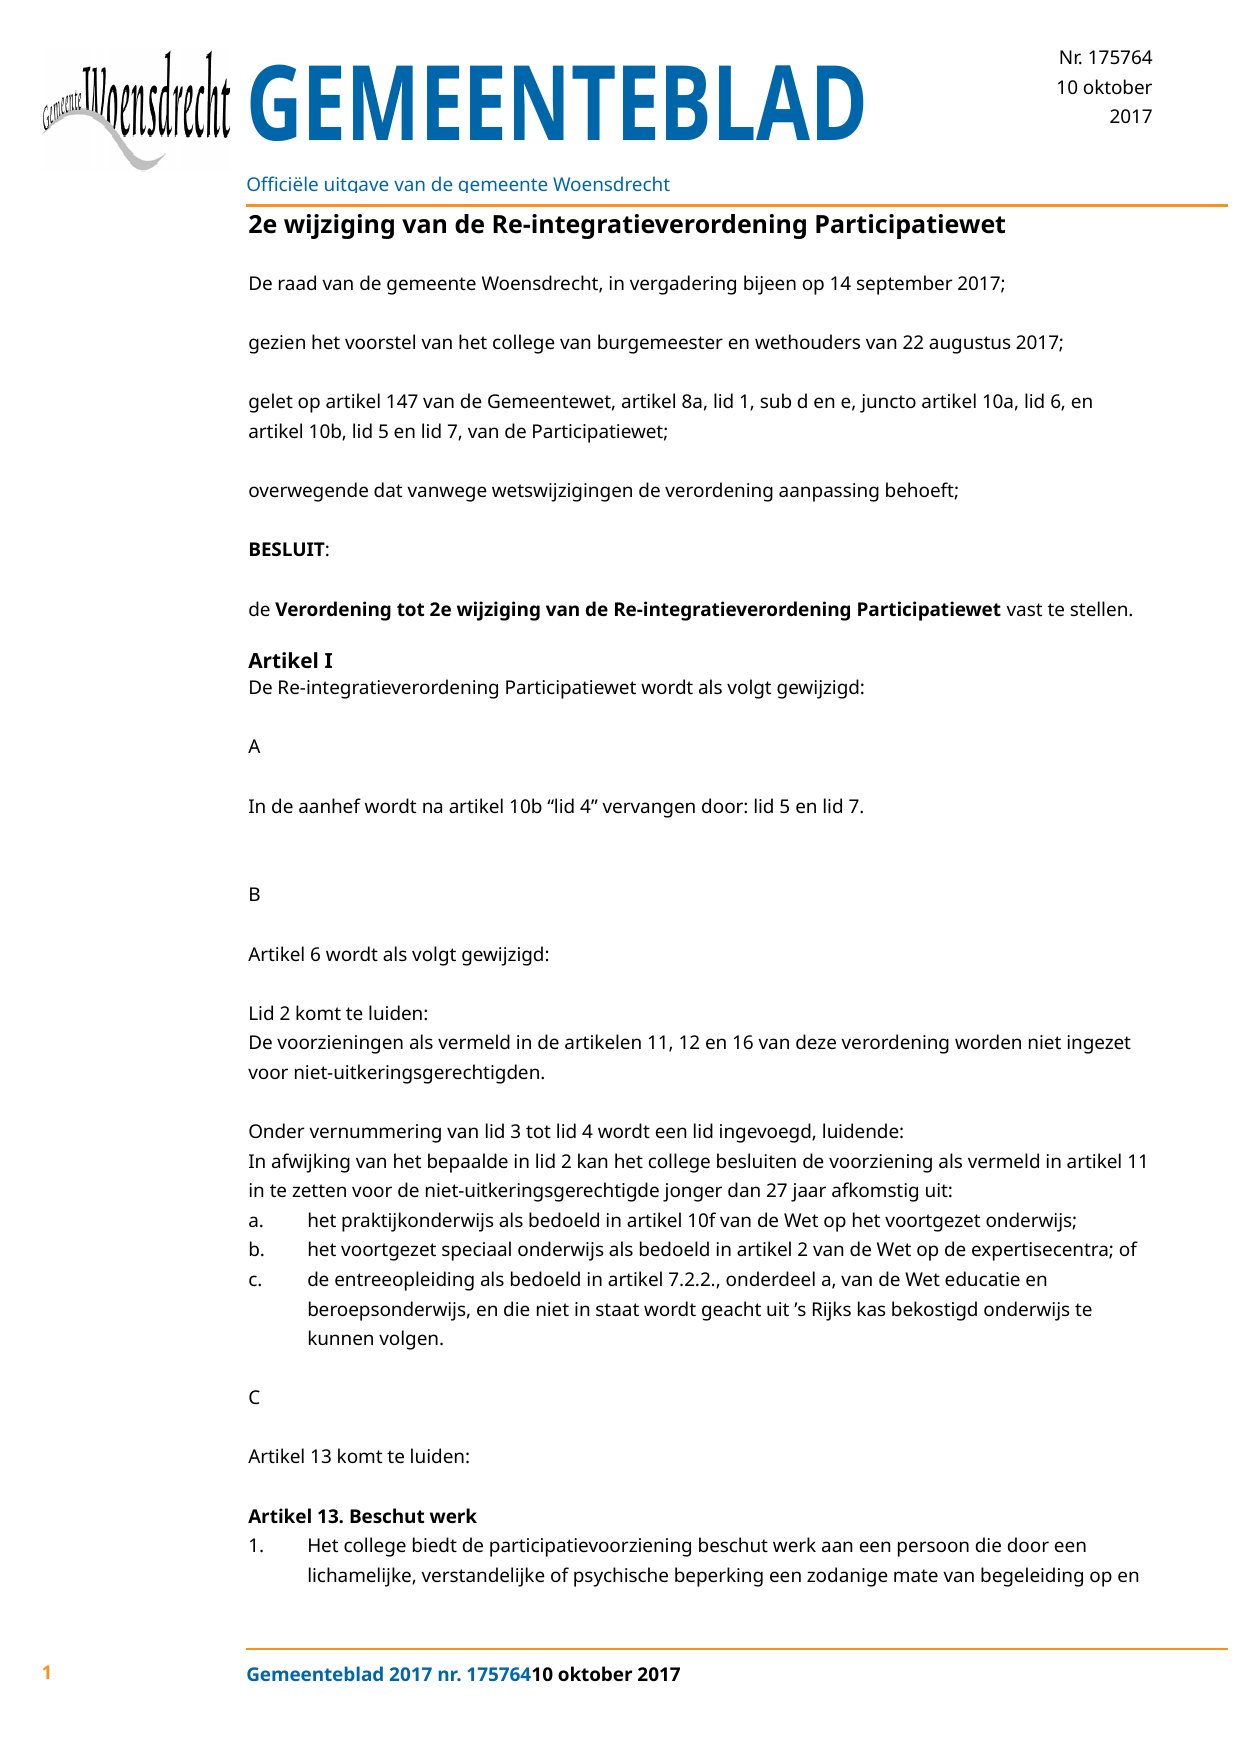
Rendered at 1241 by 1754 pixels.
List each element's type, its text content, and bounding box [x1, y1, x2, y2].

text de Verordening tot 2e wijziging van de Re-integratieverordening Participatiewet vast te stellen. [248, 596, 1152, 621]
text De voorzieningen als vermeld in de artikelen 11, 12 en 16 van deze verordening worden niet ingezet voor niet-uitkeringsgerechtigden. [248, 1029, 1152, 1085]
text Onder vernummering van lid 3 tot lid 4 wordt een lid ingevoegd, luidende: [248, 1118, 1152, 1144]
picture [41, 47, 231, 172]
text In afwijking van het bepaalde in lid 2 kan het college besluiten de voorziening als vermeld in artikel 11 in te zetten voor de niet-uitkeringsgerechtigde jonger dan 27 jaar afkomstig uit: [248, 1148, 1152, 1203]
list Het college biedt de participatievoorziening beschut werk aan een persoon die door een lichamelijke, verstandelijke of psychische beperking een zodanige mate van begeleiding op en [248, 1532, 1152, 1588]
text gelet op artikel 147 van de Gemeentewet, artikel 8a, lid 1, sub d en e, juncto artikel 10a, lid 6, en artikel 10b, lid 5 en lid 7, van de Participatiewet; [248, 389, 1152, 444]
text C [248, 1384, 1152, 1410]
list de entreeopleiding als bedoeld in artikel 7.2.2., onderdeel a, van de Wet educatie en beroepsonderwijs, en die niet in staat wordt geacht uit ’s Rijks kas bekostigd onderwijs te kunnen volgen. [248, 1266, 1152, 1351]
list het voortgezet speciaal onderwijs als bedoeld in artikel 2 van de Wet op de expertisecentra; of [248, 1237, 1152, 1262]
text De raad van de gemeente Woensdrecht, in vergadering bijeen op 14 september 2017; [248, 270, 1152, 296]
text 2e wijziging van de Re-integratieverordening Participatiewet [248, 207, 1152, 241]
text gezien het voorstel van het college van burgemeester en wethouders van 22 augustus 2017; [248, 329, 1152, 355]
text BESLUIT: [248, 537, 1152, 562]
text Lid 2 komt te luiden: [248, 1000, 1152, 1026]
text Artikel 13. Beschut werk [248, 1503, 1152, 1529]
text B [248, 882, 1152, 907]
text Artikel 6 wordt als volgt gewijzigd: [248, 941, 1152, 967]
list het praktijkonderwijs als bedoeld in artikel 10f van de Wet op het voortgezet onderwijs; [248, 1207, 1152, 1233]
text Artikel I [248, 646, 1152, 674]
text In de aanhef wordt na artikel 10b “lid 4” vervangen door: lid 5 en lid 7. [248, 793, 1152, 819]
text A [248, 734, 1152, 759]
text Artikel 13 komt te luiden: [248, 1444, 1152, 1469]
text De Re-integratieverordening Participatiewet wordt als volgt gewijzigd: [248, 674, 1152, 700]
text overwegende dat vanwege wetswijzigingen de verordening aanpassing behoeft; [248, 477, 1152, 503]
